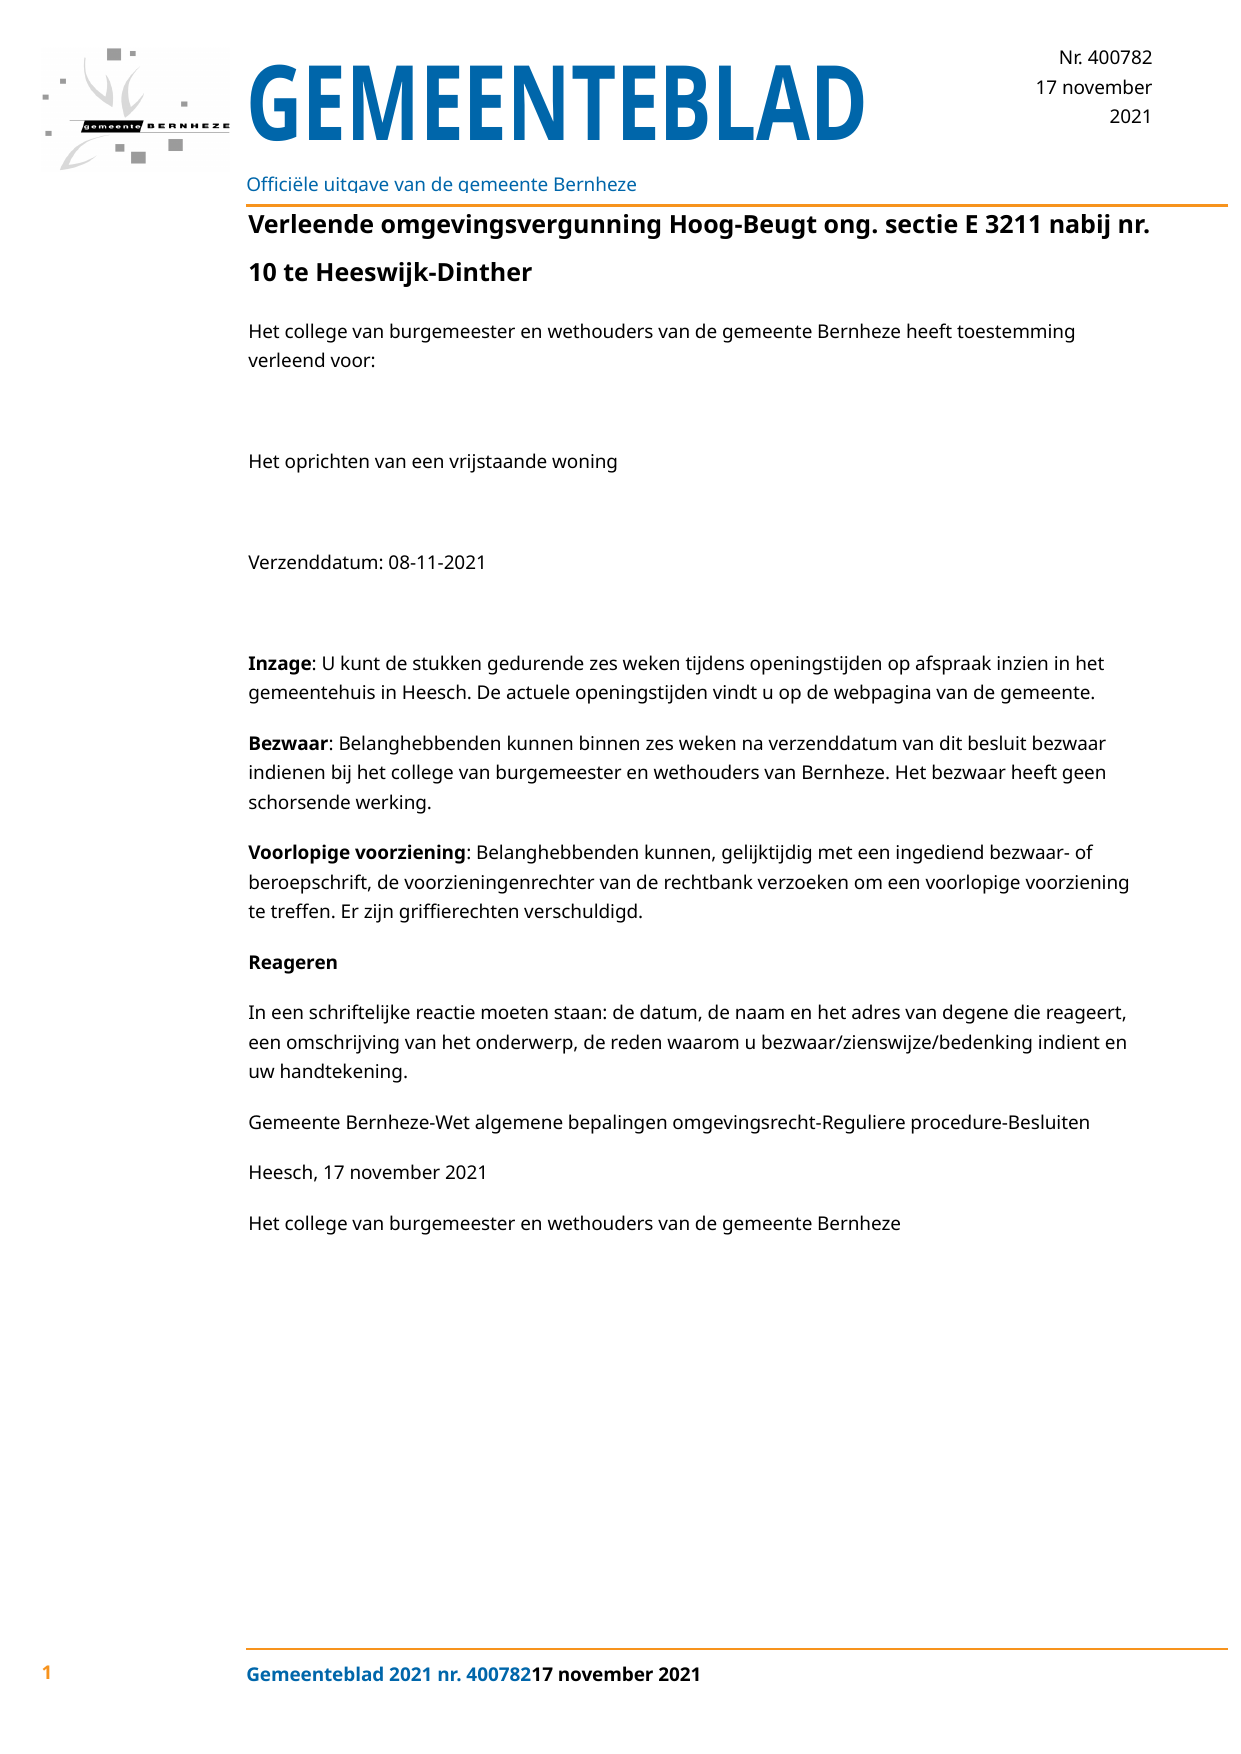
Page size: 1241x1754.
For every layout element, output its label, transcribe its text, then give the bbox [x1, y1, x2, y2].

text Het college van burgemeester en wethouders van de gemeente Bernheze [248, 1210, 1152, 1236]
text Verleende omgevingsvergunning Hoog-Beugt ong. sectie E 3211 nabij nr. 10 te Heeswijk-Dinther [248, 207, 1152, 288]
picture [41, 47, 231, 172]
text Het oprichten van een vrijstaande woning [248, 448, 1152, 474]
text Voorlopige voorziening: Belanghebbenden kunnen, gelijktijdig met een ingediend bezwaar- of beroepschrift, de voorzieningenrechter van de rechtbank verzoeken om een voorlopige voorziening te treffen. Er zijn griffierechten verschuldigd. [248, 839, 1152, 924]
text In een schriftelijke reactie moeten staan: de datum, de naam en het adres van degene die reageert, een omschrijving van het onderwerp, de reden waarom u bezwaar/zienswijze/bedenking indient en uw handtekening. [248, 999, 1152, 1084]
text Inzage: U kunt de stukken gedurende zes weken tijdens openingstijden op afspraak inzien in het gemeentehuis in Heesch. De actuele openingstijden vindt u op de webpagina van de gemeente. [248, 650, 1152, 705]
text Heesch, 17 november 2021 [248, 1159, 1152, 1185]
text Het college van burgemeester en wethouders van de gemeente Bernheze heeft toestemming verleend voor: [248, 318, 1152, 373]
text Gemeente Bernheze-Wet algemene bepalingen omgevingsrecht-Reguliere procedure-Besluiten [248, 1109, 1152, 1135]
text Bezwaar: Belanghebbenden kunnen binnen zes weken na verzenddatum van dit besluit bezwaar indienen bij het college van burgemeester en wethouders van Bernheze. Het bezwaar heeft geen schorsende werking. [248, 730, 1152, 815]
text Reageren [248, 949, 1152, 975]
text Verzenddatum: 08-11-2021 [248, 549, 1152, 575]
